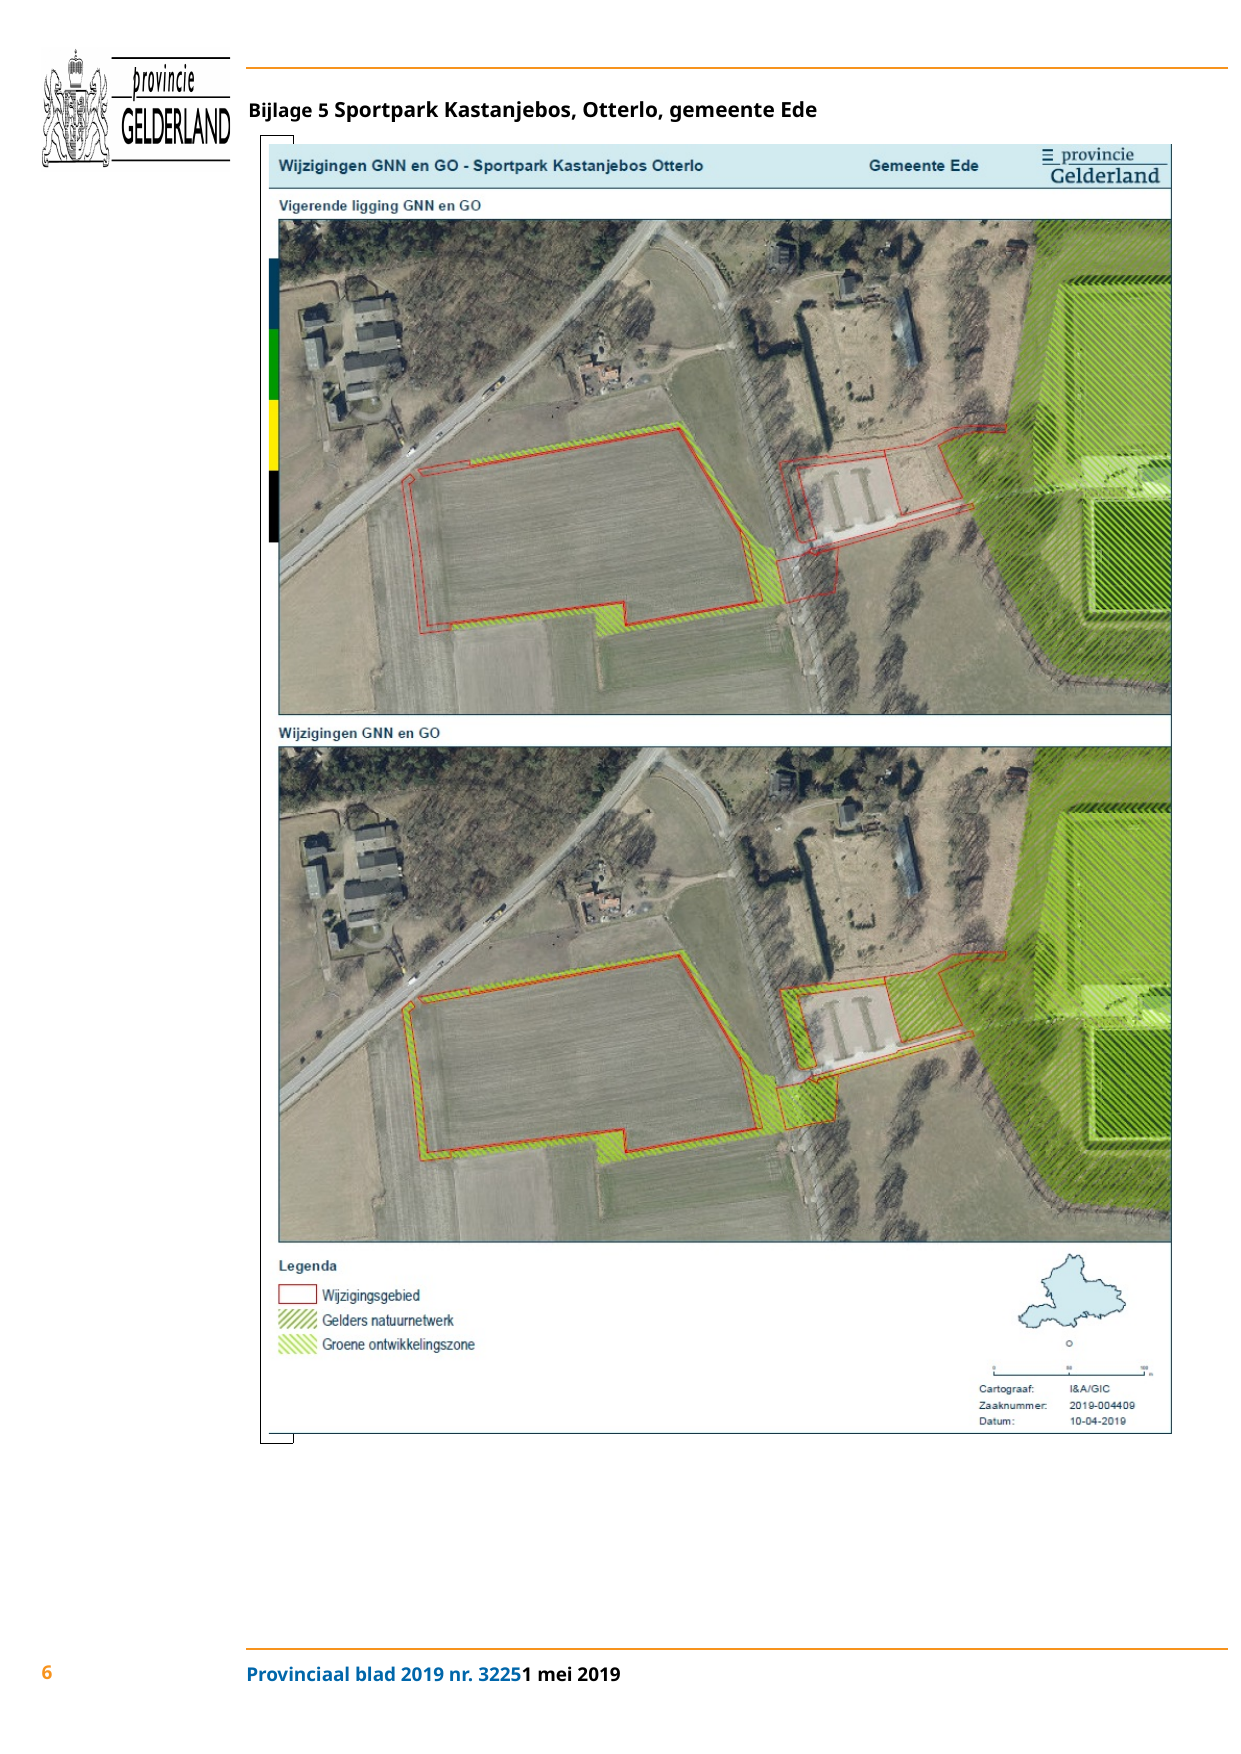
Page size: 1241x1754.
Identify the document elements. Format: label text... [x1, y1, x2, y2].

picture [268, 144, 1173, 1434]
picture [41, 47, 231, 172]
text Bijlage 5 Sportpark Kastanjebos, Otterlo, gemeente Ede [248, 95, 1152, 123]
